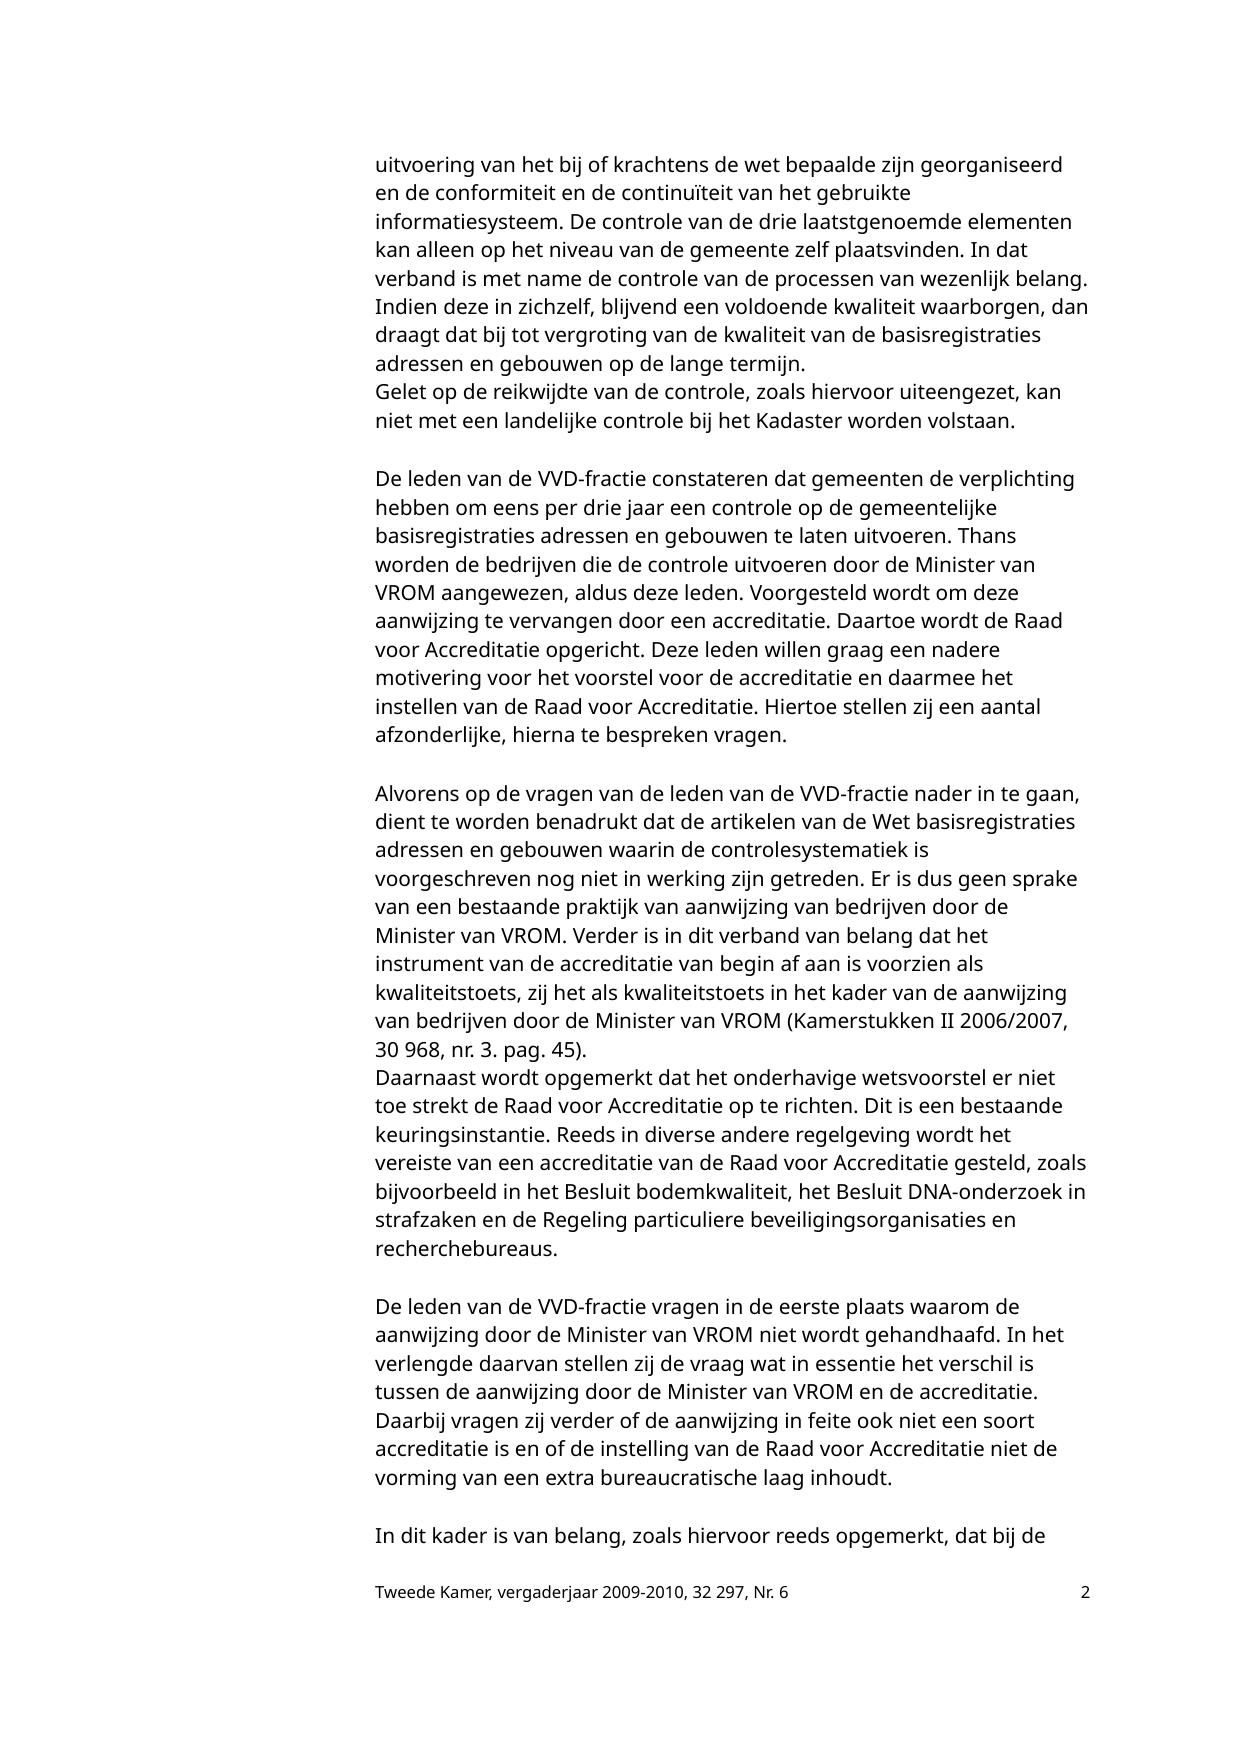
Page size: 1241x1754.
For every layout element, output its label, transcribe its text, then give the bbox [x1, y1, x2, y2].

text De leden van de VVD-fractie constateren dat gemeenten de verplichting hebben om eens per drie jaar een controle op de gemeentelijke basisregistraties adressen en gebouwen te laten uitvoeren. Thans worden de bedrijven die de controle uitvoeren door de Minister van VROM aangewezen, aldus deze leden. Voorgesteld wordt om deze aanwijzing te vervangen door een accreditatie. Daartoe wordt de Raad voor Accreditatie opgericht. Deze leden willen graag een nadere motivering voor het voorstel voor de accreditatie en daarmee het instellen van de Raad voor Accreditatie. Hiertoe stellen zij een aantal afzonderlijke, hierna te bespreken vragen. [375, 464, 1090, 749]
text De leden van de VVD-fractie vragen in de eerste plaats waarom de aanwijzing door de Minister van VROM niet wordt gehandhaafd. In het verlengde daarvan stellen zij de vraag wat in essentie het verschil is tussen de aanwijzing door de Minister van VROM en de accreditatie. Daarbij vragen zij verder of de aanwijzing in feite ook niet een soort accreditatie is en of de instelling van de Raad voor Accreditatie niet de vorming van een extra bureaucratische laag inhoudt. [375, 1292, 1090, 1491]
text Alvorens op de vragen van de leden van de VVD-fractie nader in te gaan, dient te worden benadrukt dat de artikelen van de Wet basisregistraties adressen en gebouwen waarin de controlesystematiek is voorgeschreven nog niet in werking zijn getreden. Er is dus geen sprake van een bestaande praktijk van aanwijzing van bedrijven door de Minister van VROM. Verder is in dit verband van belang dat het instrument van de accreditatie van begin af aan is voorzien als kwaliteitstoets, zij het als kwaliteitstoets in het kader van de aanwijzing van bedrijven door de Minister van VROM (Kamerstukken II 2006/2007, 30 968, nr. 3. pag. 45). [375, 779, 1090, 1063]
text uitvoering van het bij of krachtens de wet bepaalde zijn georganiseerd en de conformiteit en de continuïteit van het gebruikte informatiesysteem. De controle van de drie laatstgenoemde elementen kan alleen op het niveau van de gemeente zelf plaatsvinden. In dat verband is met name de controle van de processen van wezenlijk belang. Indien deze in zichzelf, blijvend een voldoende kwaliteit waarborgen, dan draagt dat bij tot vergroting van de kwaliteit van de basisregistraties adressen en gebouwen op de lange termijn. [375, 150, 1090, 377]
text Gelet op de reikwijdte van de controle, zoals hiervoor uiteengezet, kan niet met een landelijke controle bij het Kadaster worden volstaan. [375, 377, 1090, 434]
text Daarnaast wordt opgemerkt dat het onderhavige wetsvoorstel er niet toe strekt de Raad voor Accreditatie op te richten. Dit is een bestaande keuringsinstantie. Reeds in diverse andere regelgeving wordt het vereiste van een accreditatie van de Raad voor Accreditatie gesteld, zoals bijvoorbeeld in het Besluit bodemkwaliteit, het Besluit DNA-onderzoek in strafzaken en de Regeling particuliere beveiligingsorganisaties en recherchebureaus. [375, 1063, 1090, 1262]
text In dit kader is van belang, zoals hiervoor reeds opgemerkt, dat bij de [375, 1521, 1090, 1550]
